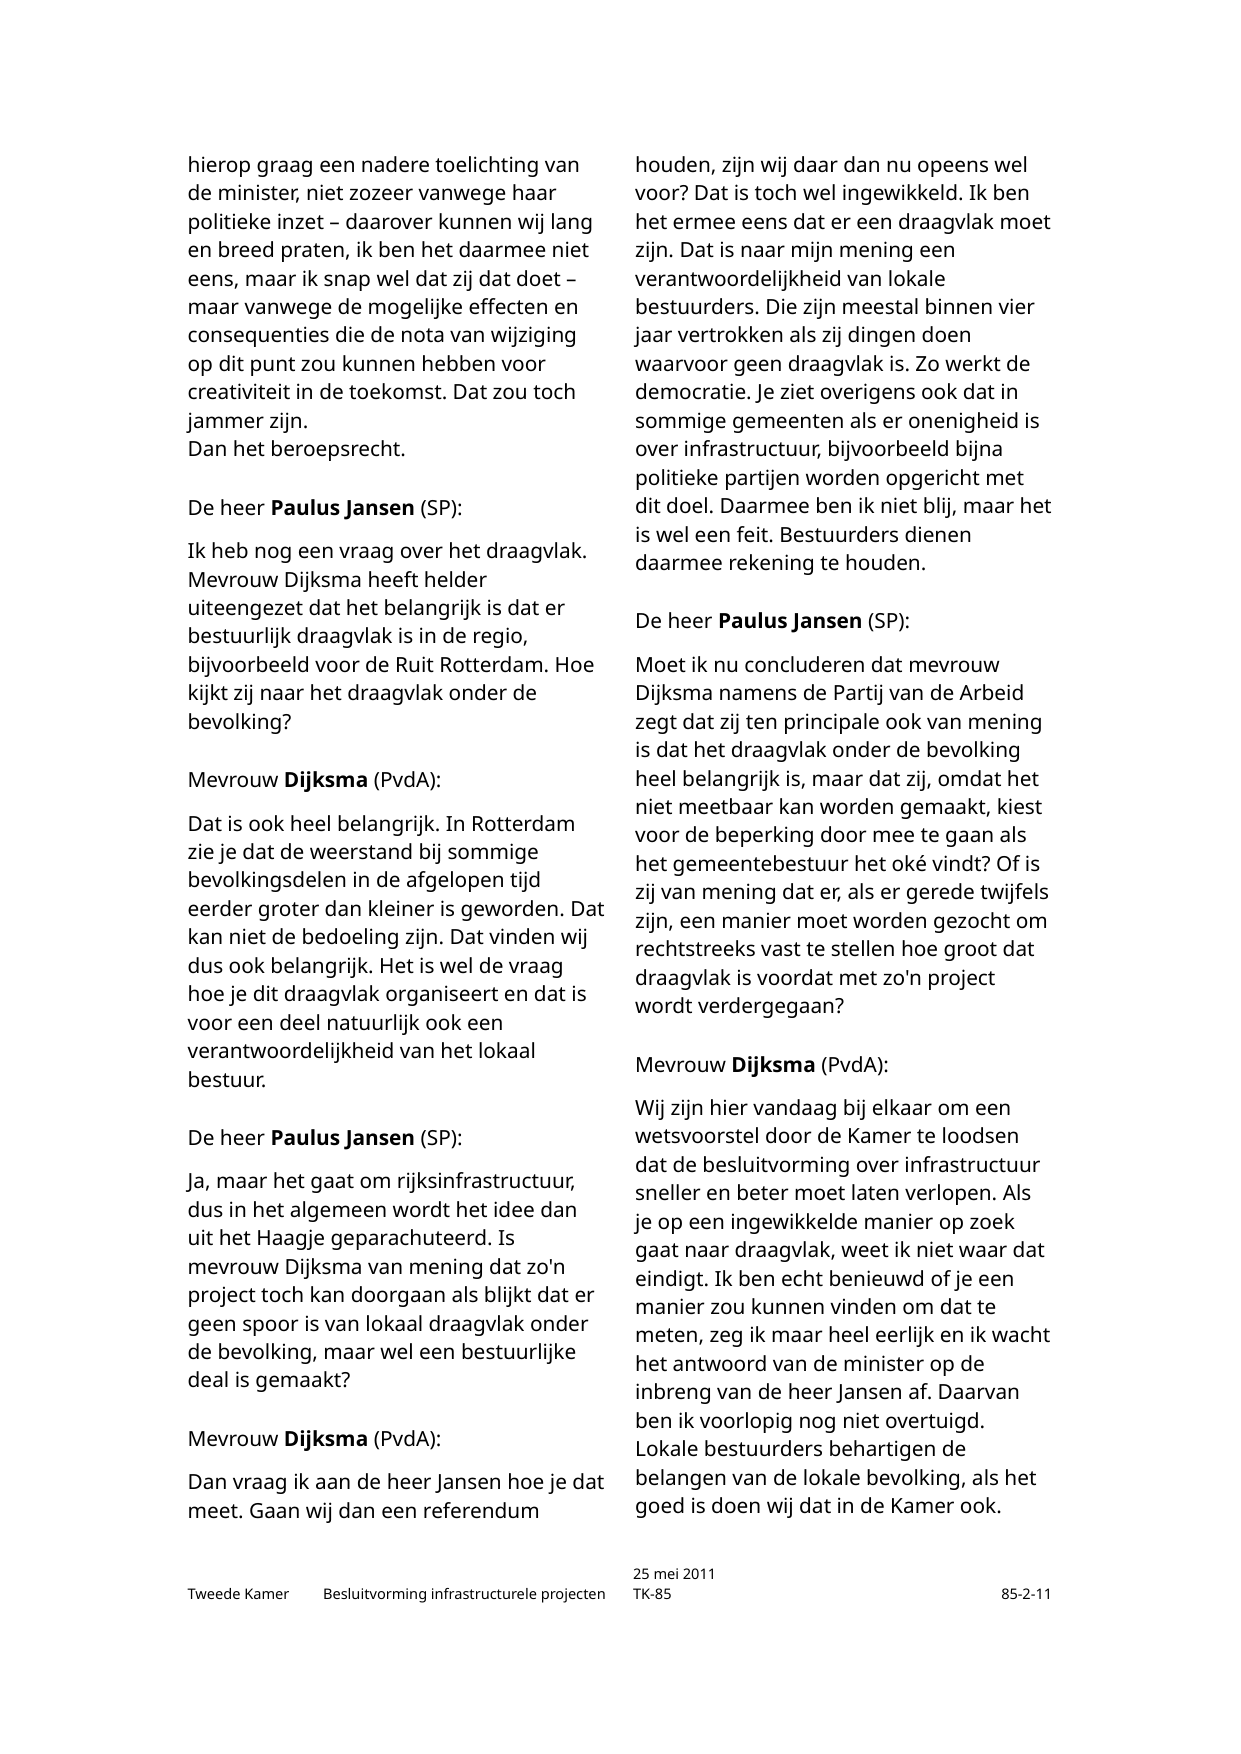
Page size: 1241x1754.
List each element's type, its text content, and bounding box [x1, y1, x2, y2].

text Dat is ook heel belangrijk. In Rotterdam zie je dat de weerstand bij sommige bevolkingsdelen in de afgelopen tijd eerder groter dan kleiner is geworden. Dat kan niet de bedoeling zijn. Dat vinden wij dus ook belangrijk. Het is wel de vraag hoe je dit draagvlak organiseert en dat is voor een deel natuurlijk ook een verantwoordelijkheid van het lokaal bestuur. [187, 809, 605, 1093]
text Mevrouw Dijksma (PvdA): [187, 765, 605, 794]
text Mevrouw Dijksma (PvdA): [635, 1050, 1053, 1078]
text Moet ik nu concluderen dat mevrouw Dijksma namens de Partij van de Arbeid zegt dat zij ten principale ook van mening is dat het draagvlak onder de bevolking heel belangrijk is, maar dat zij, omdat het niet meetbaar kan worden gemaakt, kiest voor de beperking door mee te gaan als het gemeentebestuur het oké vindt? Of is zij van mening dat er, als er gerede twijfels zijn, een manier moet worden gezocht om rechtstreeks vast te stellen hoe groot dat draagvlak is voordat met zo'n project wordt verdergegaan? [635, 650, 1053, 1020]
text Mevrouw Dijksma (PvdA): [187, 1424, 605, 1452]
text De heer Paulus Jansen (SP): [187, 1123, 605, 1152]
text Dan vraag ik aan de heer Jansen hoe je dat meet. Gaan wij dan een referendum [187, 1467, 605, 1524]
text Ja, maar het gaat om rijksinfrastructuur, dus in het algemeen wordt het idee dan uit het Haagje geparachuteerd. Is mevrouw Dijksma van mening dat zo'n project toch kan doorgaan als blijkt dat er geen spoor is van lokaal draagvlak onder de bevolking, maar wel een bestuurlijke deal is gemaakt? [187, 1167, 605, 1394]
text hierop graag een nadere toelichting van de minister, niet zozeer vanwege haar politieke inzet – daarover kunnen wij lang en breed praten, ik ben het daarmee niet eens, maar ik snap wel dat zij dat doet – maar vanwege de mogelijke effecten en consequenties die de nota van wijziging op dit punt zou kunnen hebben voor creativiteit in de toekomst. Dat zou toch jammer zijn. [187, 150, 605, 434]
text Dan het beroepsrecht. [187, 434, 605, 463]
text De heer Paulus Jansen (SP): [635, 607, 1053, 635]
text De heer Paulus Jansen (SP): [187, 493, 605, 521]
text Ik heb nog een vraag over het draagvlak. Mevrouw Dijksma heeft helder uiteengezet dat het belangrijk is dat er bestuurlijk draagvlak is in de regio, bijvoorbeeld voor de Ruit Rotterdam. Hoe kijkt zij naar het draagvlak onder de bevolking? [187, 536, 605, 735]
text houden, zijn wij daar dan nu opeens wel voor? Dat is toch wel ingewikkeld. Ik ben het ermee eens dat er een draagvlak moet zijn. Dat is naar mijn mening een verantwoordelijkheid van lokale bestuurders. Die zijn meestal binnen vier jaar vertrokken als zij dingen doen waarvoor geen draagvlak is. Zo werkt de democratie. Je ziet overigens ook dat in sommige gemeenten als er onenigheid is over infrastructuur, bijvoorbeeld bijna politieke partijen worden opgericht met dit doel. Daarmee ben ik niet blij, maar het is wel een feit. Bestuurders dienen daarmee rekening te houden. [635, 150, 1053, 577]
text Wij zijn hier vandaag bij elkaar om een wetsvoorstel door de Kamer te loodsen dat de besluitvorming over infrastructuur sneller en beter moet laten verlopen. Als je op een ingewikkelde manier op zoek gaat naar draagvlak, weet ik niet waar dat eindigt. Ik ben echt benieuwd of je een manier zou kunnen vinden om dat te meten, zeg ik maar heel eerlijk en ik wacht het antwoord van de minister op de inbreng van de heer Jansen af. Daarvan ben ik voorlopig nog niet overtuigd. Lokale bestuurders behartigen de belangen van de lokale bevolking, als het goed is doen wij dat in de Kamer ook. [635, 1093, 1053, 1520]
